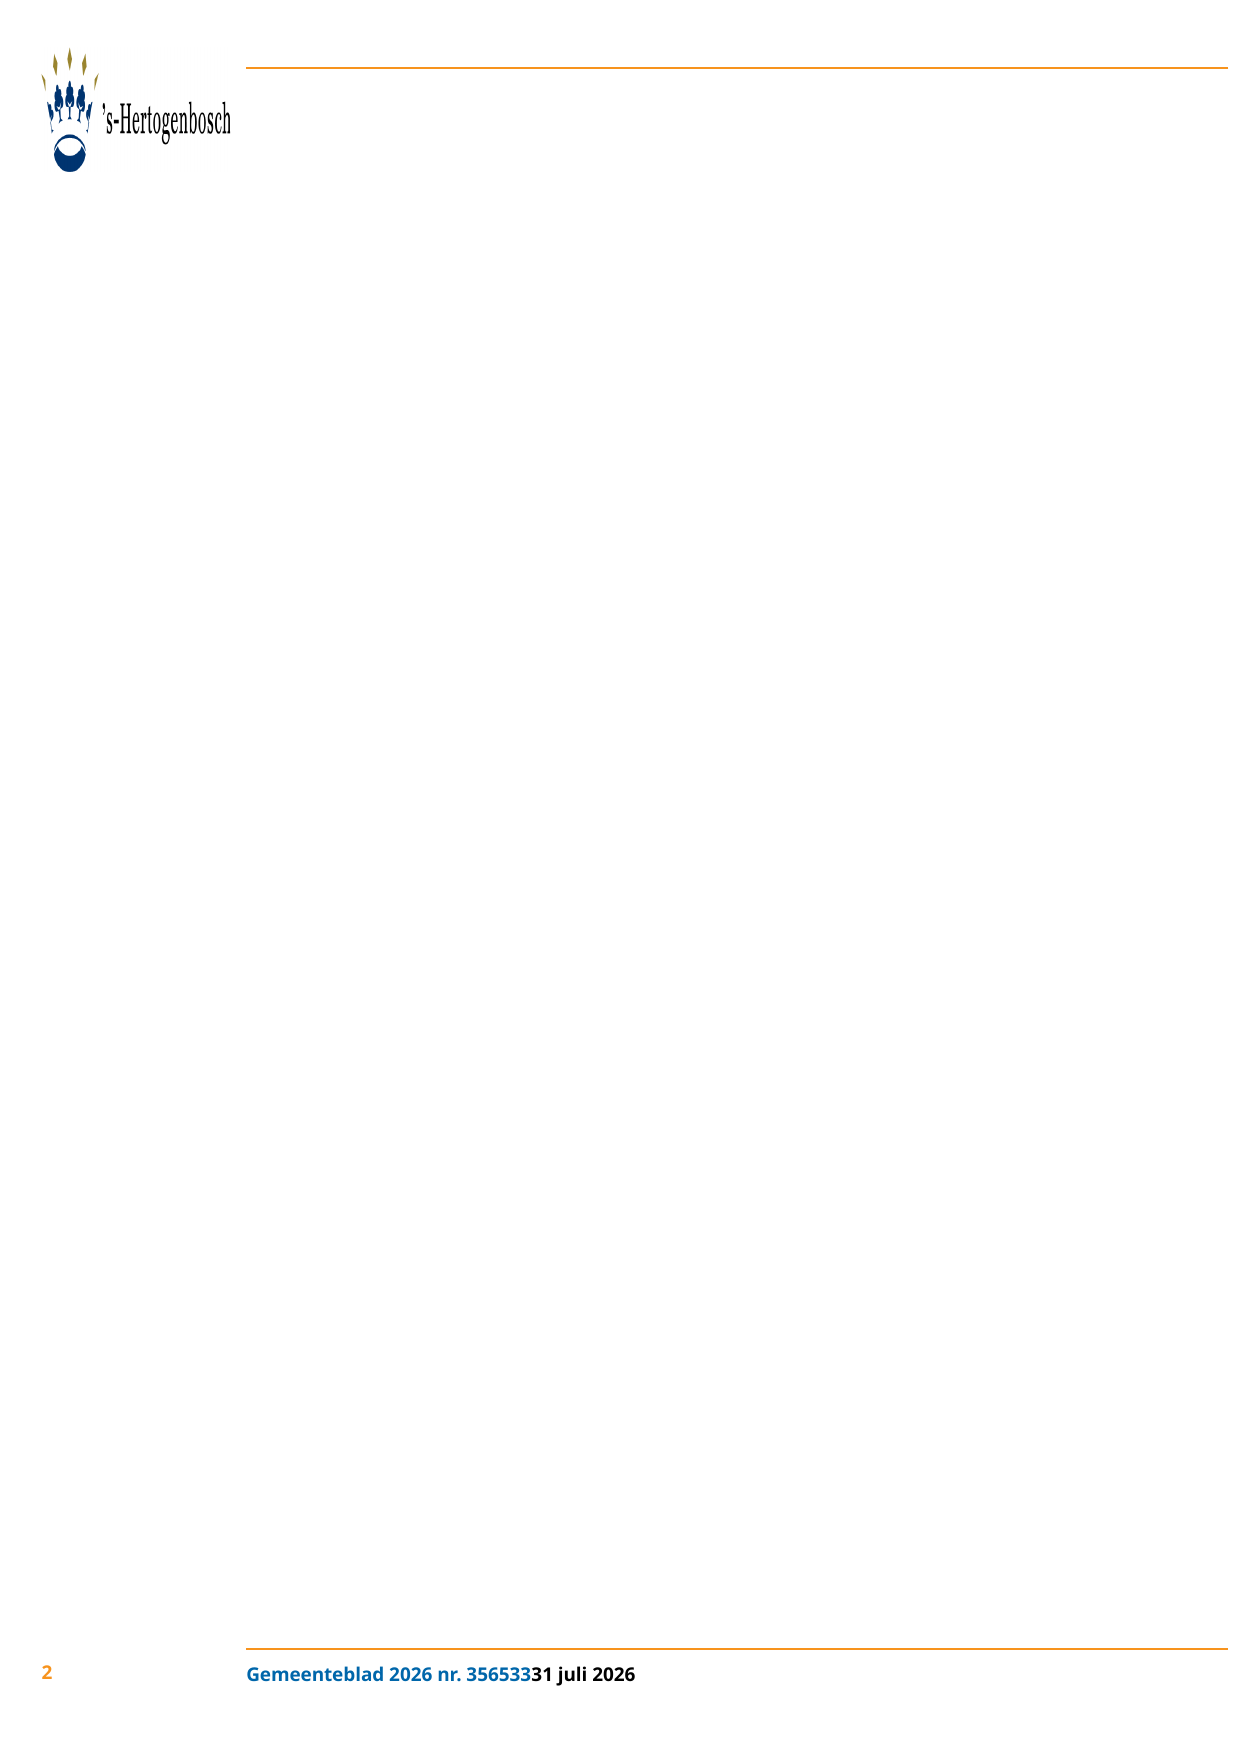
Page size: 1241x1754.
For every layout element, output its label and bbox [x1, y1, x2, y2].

picture [41, 47, 231, 172]
